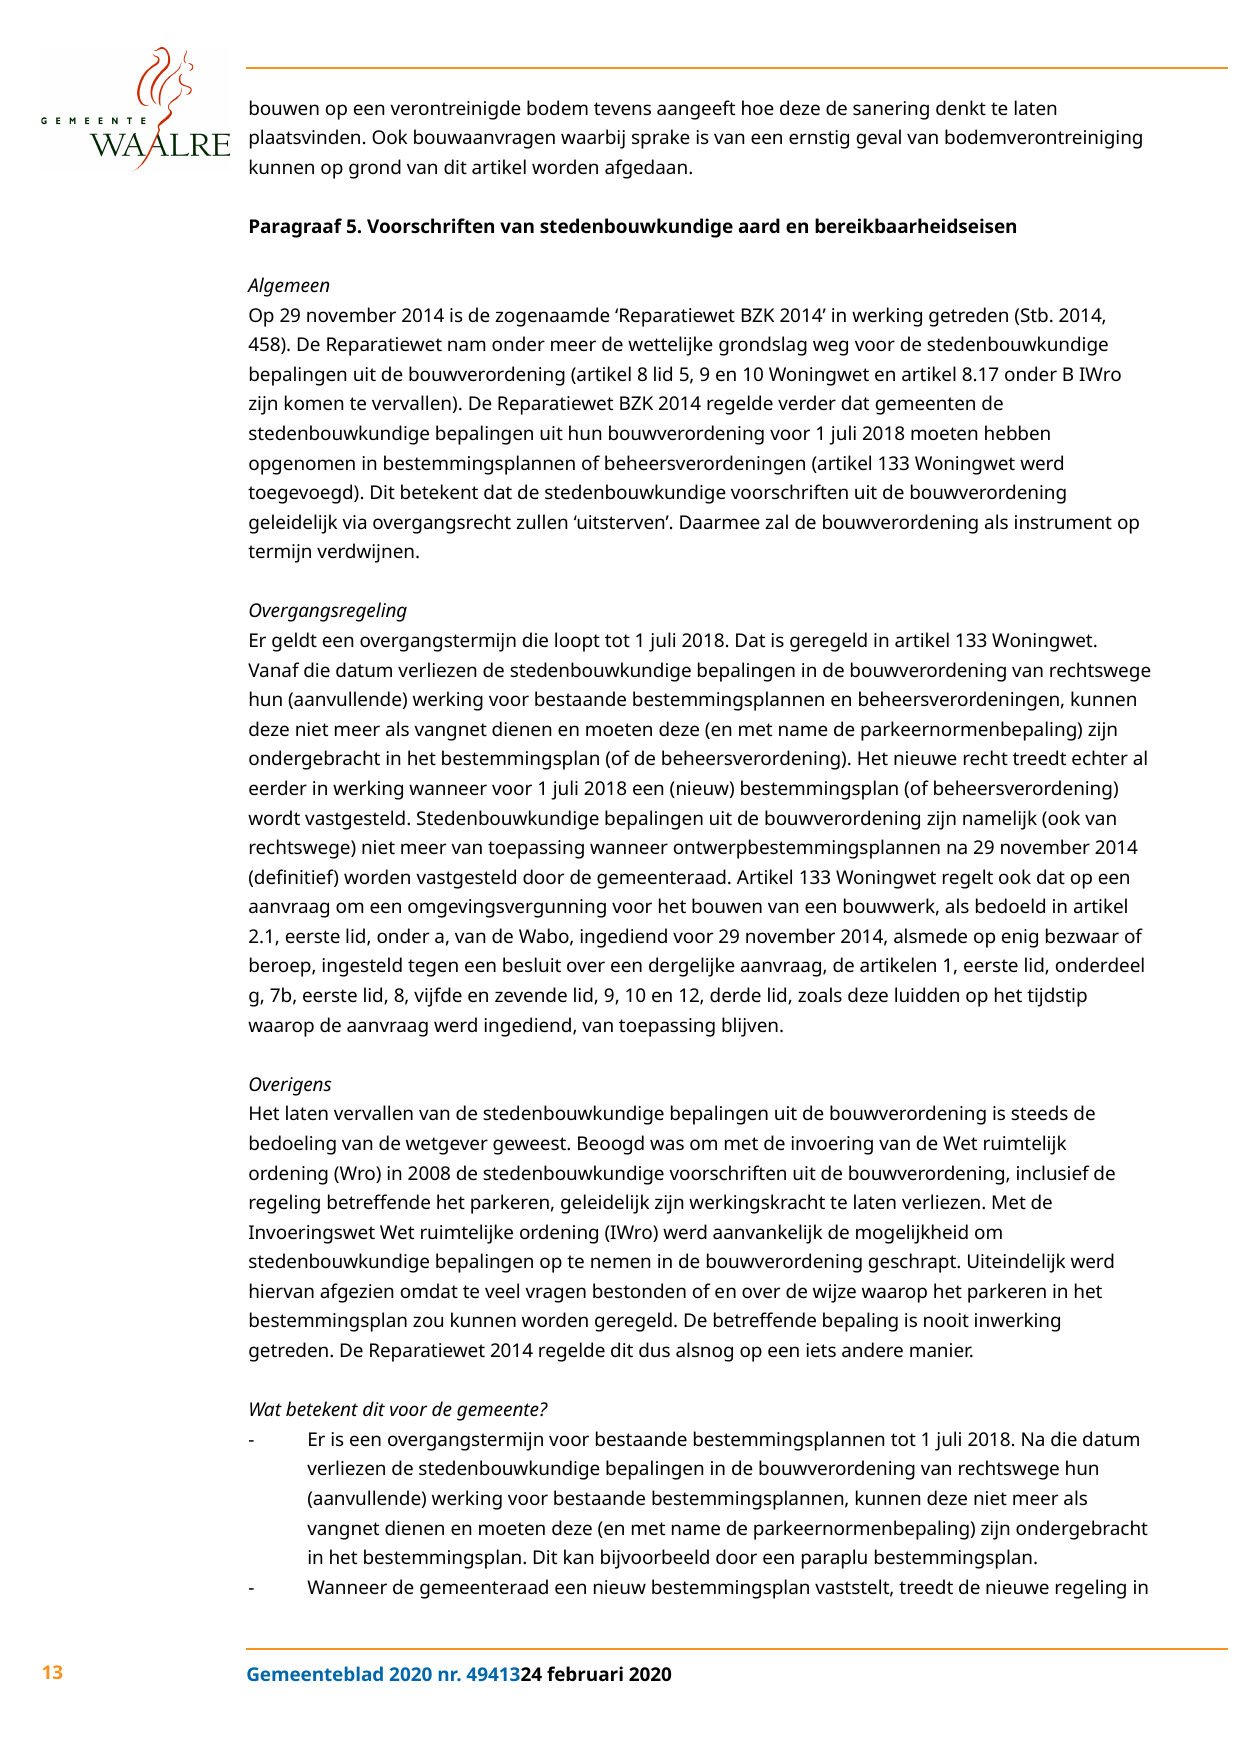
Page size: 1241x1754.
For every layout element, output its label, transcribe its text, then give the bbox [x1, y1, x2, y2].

text Algemeen [248, 272, 1152, 298]
picture [41, 47, 231, 172]
text Overigens [248, 1071, 1152, 1097]
text Paragraaf 5. Voorschriften van stedenbouwkundige aard en bereikbaarheidseisen [248, 213, 1152, 239]
text bouwen op een verontreinigde bodem tevens aangeeft hoe deze de sanering denkt te laten plaatsvinden. Ook bouwaanvragen waarbij sprake is van een ernstig geval van bodemverontreiniging kunnen op grond van dit artikel worden afgedaan. [248, 95, 1152, 180]
text Wat betekent dit voor de gemeente? [248, 1396, 1152, 1422]
text Het laten vervallen van de stedenbouwkundige bepalingen uit de bouwverordening is steeds de bedoeling van de wetgever geweest. Beoogd was om met de invoering van de Wet ruimtelijk ordening (Wro) in 2008 de stedenbouwkundige voorschriften uit de bouwverordening, inclusief de regeling betreffende het parkeren, geleidelijk zijn werkingskracht te laten verliezen. Met de Invoeringswet Wet ruimtelijke ordening (IWro) werd aanvankelijk de mogelijkheid om stedenbouwkundige bepalingen op te nemen in de bouwverordening geschrapt. Uiteindelijk werd hiervan afgezien omdat te veel vragen bestonden of en over de wijze waarop het parkeren in het bestemmingsplan zou kunnen worden geregeld. De betreffende bepaling is nooit inwerking getreden. De Reparatiewet 2014 regelde dit dus alsnog op een iets andere manier. [248, 1101, 1152, 1363]
text Op 29 november 2014 is de zogenaamde ‘Reparatiewet BZK 2014’ in werking getreden (Stb. 2014, 458). De Reparatiewet nam onder meer de wettelijke grondslag weg voor de stedenbouwkundige bepalingen uit de bouwverordening (artikel 8 lid 5, 9 en 10 Woningwet en artikel 8.17 onder B IWro zijn komen te vervallen). De Reparatiewet BZK 2014 regelde verder dat gemeenten de stedenbouwkundige bepalingen uit hun bouwverordening voor 1 juli 2018 moeten hebben opgenomen in bestemmingsplannen of beheersverordeningen (artikel 133 Woningwet werd toegevoegd). Dit betekent dat de stedenbouwkundige voorschriften uit de bouwverordening geleidelijk via overgangsrecht zullen ‘uitsterven’. Daarmee zal de bouwverordening als instrument op termijn verdwijnen. [248, 302, 1152, 564]
text Overgangsregeling [248, 598, 1152, 623]
list Wanneer de gemeenteraad een nieuw bestemmingsplan vaststelt, treedt de nieuwe regeling in [248, 1574, 1152, 1600]
list Er is een overgangstermijn voor bestaande bestemmingsplannen tot 1 juli 2018. Na die datum verliezen de stedenbouwkundige bepalingen in de bouwverordening van rechtswege hun (aanvullende) werking voor bestaande bestemmingsplannen, kunnen deze niet meer als vangnet dienen en moeten deze (en met name de parkeernormenbepaling) zijn ondergebracht in het bestemmingsplan. Dit kan bijvoorbeeld door een paraplu bestemmingsplan. [248, 1426, 1152, 1570]
text Er geldt een overgangstermijn die loopt tot 1 juli 2018. Dat is geregeld in artikel 133 Woningwet. Vanaf die datum verliezen de stedenbouwkundige bepalingen in de bouwverordening van rechtswege hun (aanvullende) werking voor bestaande bestemmingsplannen en beheersverordeningen, kunnen deze niet meer als vangnet dienen en moeten deze (en met name de parkeernormenbepaling) zijn ondergebracht in het bestemmingsplan (of de beheersverordening). Het nieuwe recht treedt echter al eerder in werking wanneer voor 1 juli 2018 een (nieuw) bestemmingsplan (of beheersverordening) wordt vastgesteld. Stedenbouwkundige bepalingen uit de bouwverordening zijn namelijk (ook van rechtswege) niet meer van toepassing wanneer ontwerpbestemmingsplannen na 29 november 2014 (definitief) worden vastgesteld door de gemeenteraad. Artikel 133 Woningwet regelt ook dat op een aanvraag om een omgevingsvergunning voor het bouwen van een bouwwerk, als bedoeld in artikel 2.1, eerste lid, onder a, van de Wabo, ingediend voor 29 november 2014, alsmede op enig bezwaar of beroep, ingesteld tegen een besluit over een dergelijke aanvraag, de artikelen 1, eerste lid, onderdeel g, 7b, eerste lid, 8, vijfde en zevende lid, 9, 10 en 12, derde lid, zoals deze luidden op het tijdstip waarop de aanvraag werd ingediend, van toepassing blijven. [248, 627, 1152, 1038]
